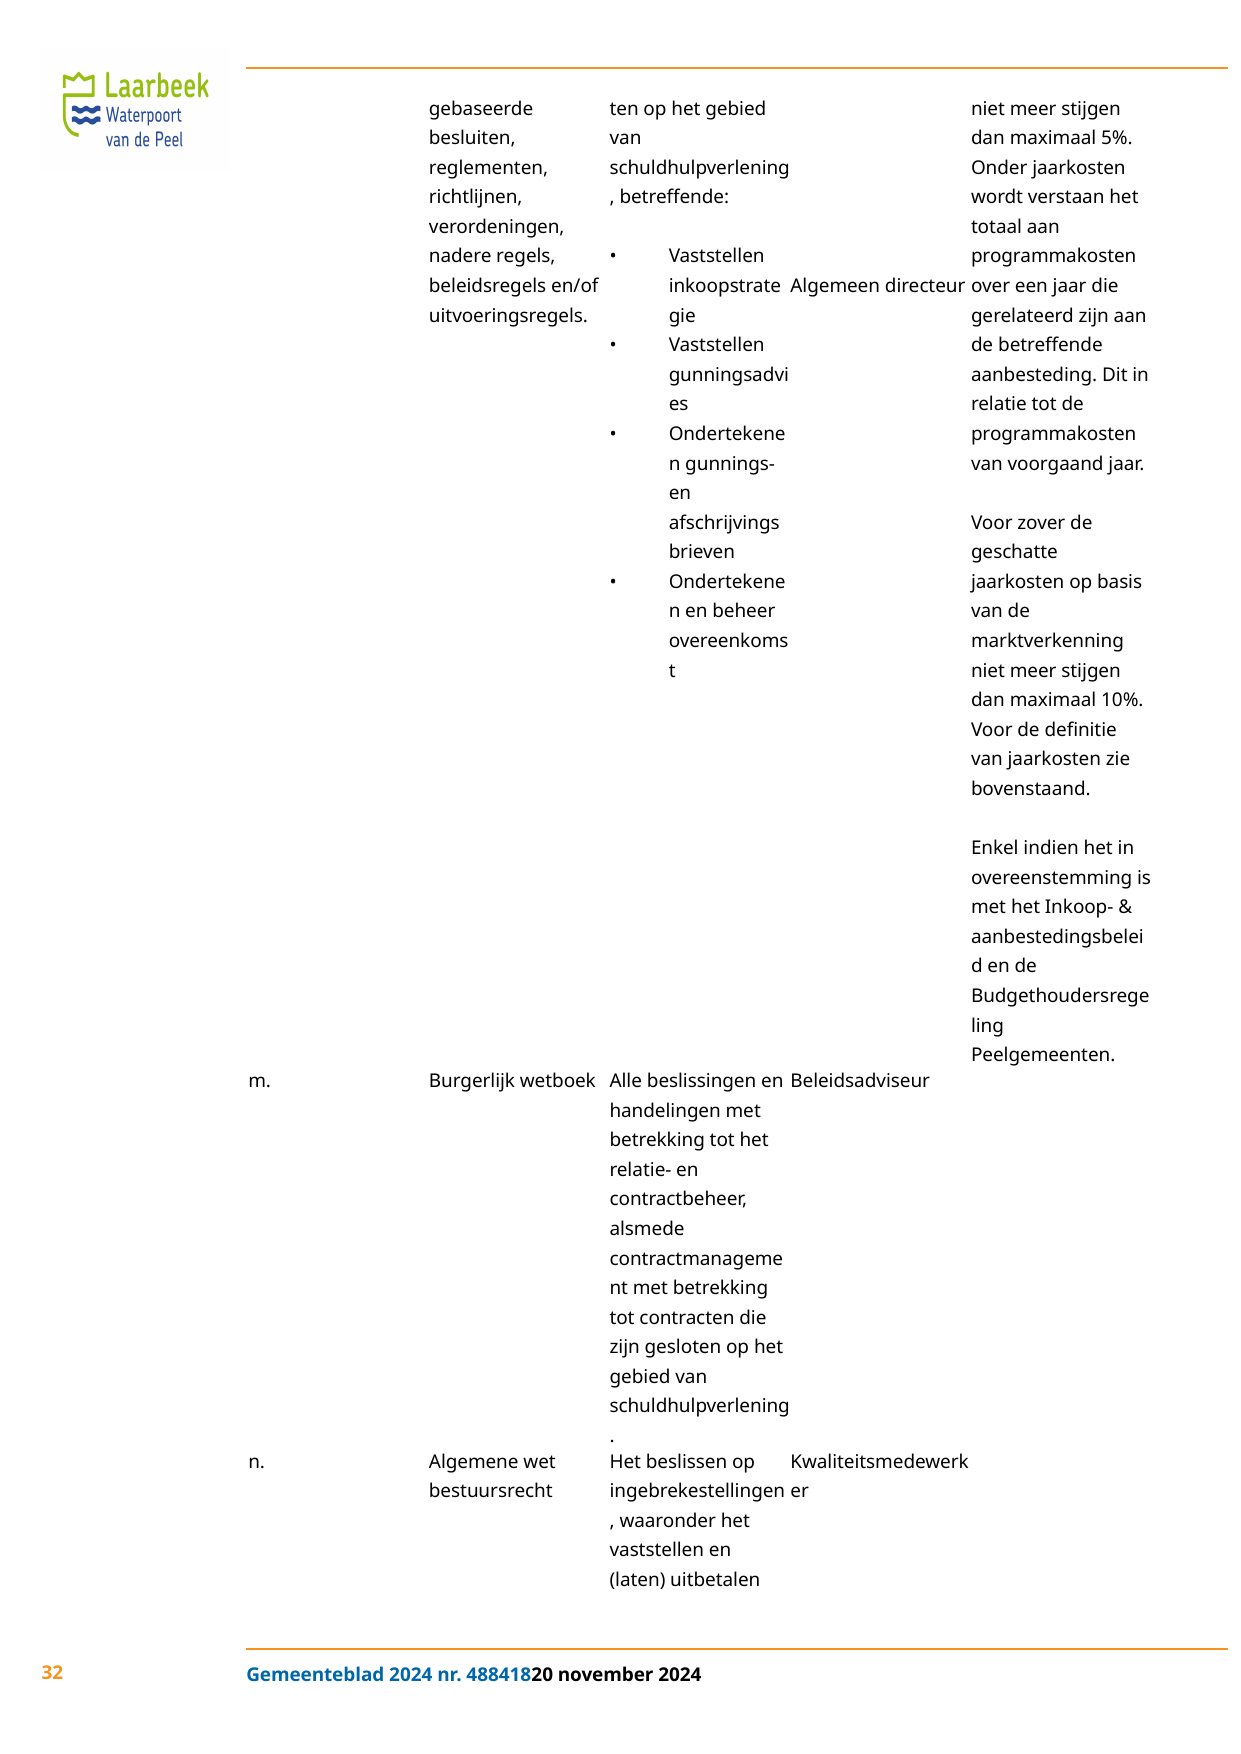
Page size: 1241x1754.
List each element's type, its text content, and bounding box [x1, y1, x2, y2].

table_cell Algemeen directeur [790, 95, 971, 1067]
table_cell niet meer stijgen dan maximaal 5%. Onder jaarkosten wordt verstaan het totaal aan programmakosten over een jaar die gerelateerd zijn aan de betreffende aanbesteding. Dit in relatie tot de programmakosten van voorgaand jaar. Voor zover de geschatte jaarkosten op basis van de marktverkenning niet meer stijgen dan maximaal 10%. Voor de definitie van jaarkosten zie bovenstaand. Enkel indien het in overeenstemming is met het Inkoop- & aanbestedingsbeleid en de Budgethoudersregeling Peelgemeenten. [971, 95, 1152, 1067]
table_cell Beleidsadviseur [790, 1067, 971, 1448]
table_cell m. [248, 1067, 429, 1448]
table_cell [971, 1448, 1152, 1592]
table_cell Burgerlijk wetboek [429, 1067, 609, 1448]
table_cell Alle beslissingen en handelingen met betrekking tot het relatie- en contractbeheer, alsmede contractmanagement met betrekking tot contracten die zijn gesloten op het gebied van schuldhulpverlening. [609, 1067, 790, 1448]
table_cell [248, 95, 429, 1067]
table_cell gebaseerde besluiten, reglementen, richtlijnen, verordeningen, nadere regels, beleidsregels en/of uitvoeringsregels. [429, 95, 609, 1067]
table_cell ten op het gebied van schuldhulpverlening, betreffende: Vaststellen inkoopstrategie Vaststellen gunningsadvies Ondertekenen gunnings- en afschrijvingsbrieven Ondertekenen en beheer overeenkomst [609, 95, 790, 1067]
table_cell Algemene wet bestuursrecht [429, 1448, 609, 1592]
table_cell n. [248, 1448, 429, 1592]
table_cell [971, 1067, 1152, 1448]
table_cell Kwaliteitsmedewerker [790, 1448, 971, 1592]
picture [41, 47, 231, 172]
table_cell Het beslissen op ingebrekestellingen, waaronder het vaststellen en (laten) uitbetalen [609, 1448, 790, 1592]
